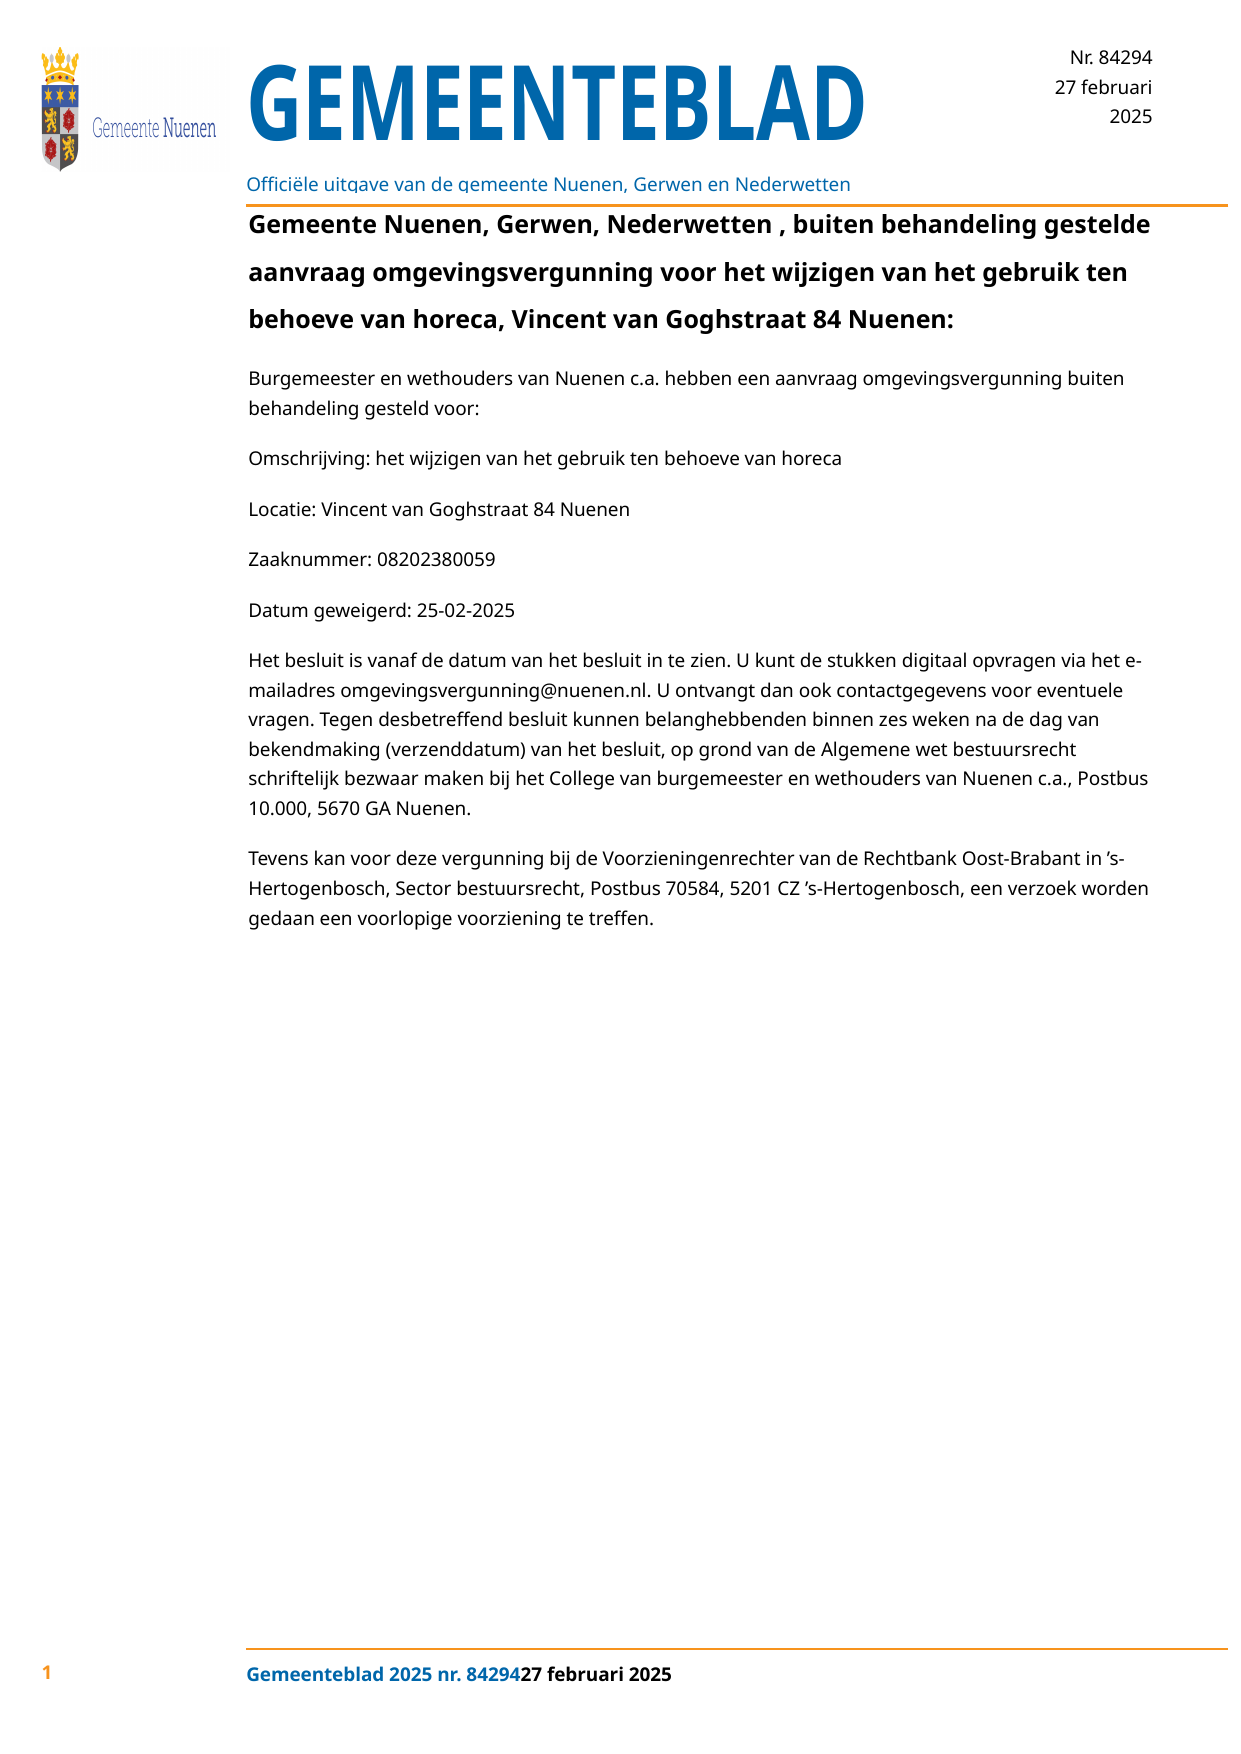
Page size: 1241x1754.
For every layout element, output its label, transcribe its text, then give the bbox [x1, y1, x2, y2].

text Zaaknummer: 08202380059 [248, 546, 1152, 572]
text Omschrijving: het wijzigen van het gebruik ten behoeve van horeca [248, 446, 1152, 471]
text Gemeente Nuenen, Gerwen, Nederwetten , buiten behandeling gestelde aanvraag omgevingsvergunning voor het wijzigen van het gebruik ten behoeve van horeca, Vincent van Goghstraat 84 Nuenen: [248, 207, 1152, 336]
text Het besluit is vanaf de datum van het besluit in te zien. U kunt de stukken digitaal opvragen via het e-mailadres omgevingsvergunning@nuenen.nl. U ontvangt dan ook contactgegevens voor eventuele vragen. Tegen desbetreffend besluit kunnen belanghebbenden binnen zes weken na de dag van bekendmaking (verzenddatum) van het besluit, op grond van de Algemene wet bestuursrecht schriftelijk bezwaar maken bij het College van burgemeester en wethouders van Nuenen c.a., Postbus 10.000, 5670 GA Nuenen. [248, 647, 1152, 821]
text Tevens kan voor deze vergunning bij de Voorzieningenrechter van de Rechtbank Oost-Brabant in ’s-Hertogenbosch, Sector bestuursrecht, Postbus 70584, 5201 CZ ’s-Hertogenbosch, een verzoek worden gedaan een voorlopige voorziening te treffen. [248, 846, 1152, 930]
text Locatie: Vincent van Goghstraat 84 Nuenen [248, 496, 1152, 522]
text Burgemeester en wethouders van Nuenen c.a. hebben een aanvraag omgevingsvergunning buiten behandeling gesteld voor: [248, 366, 1152, 421]
picture [41, 47, 231, 172]
text Datum geweigerd: 25-02-2025 [248, 597, 1152, 622]
